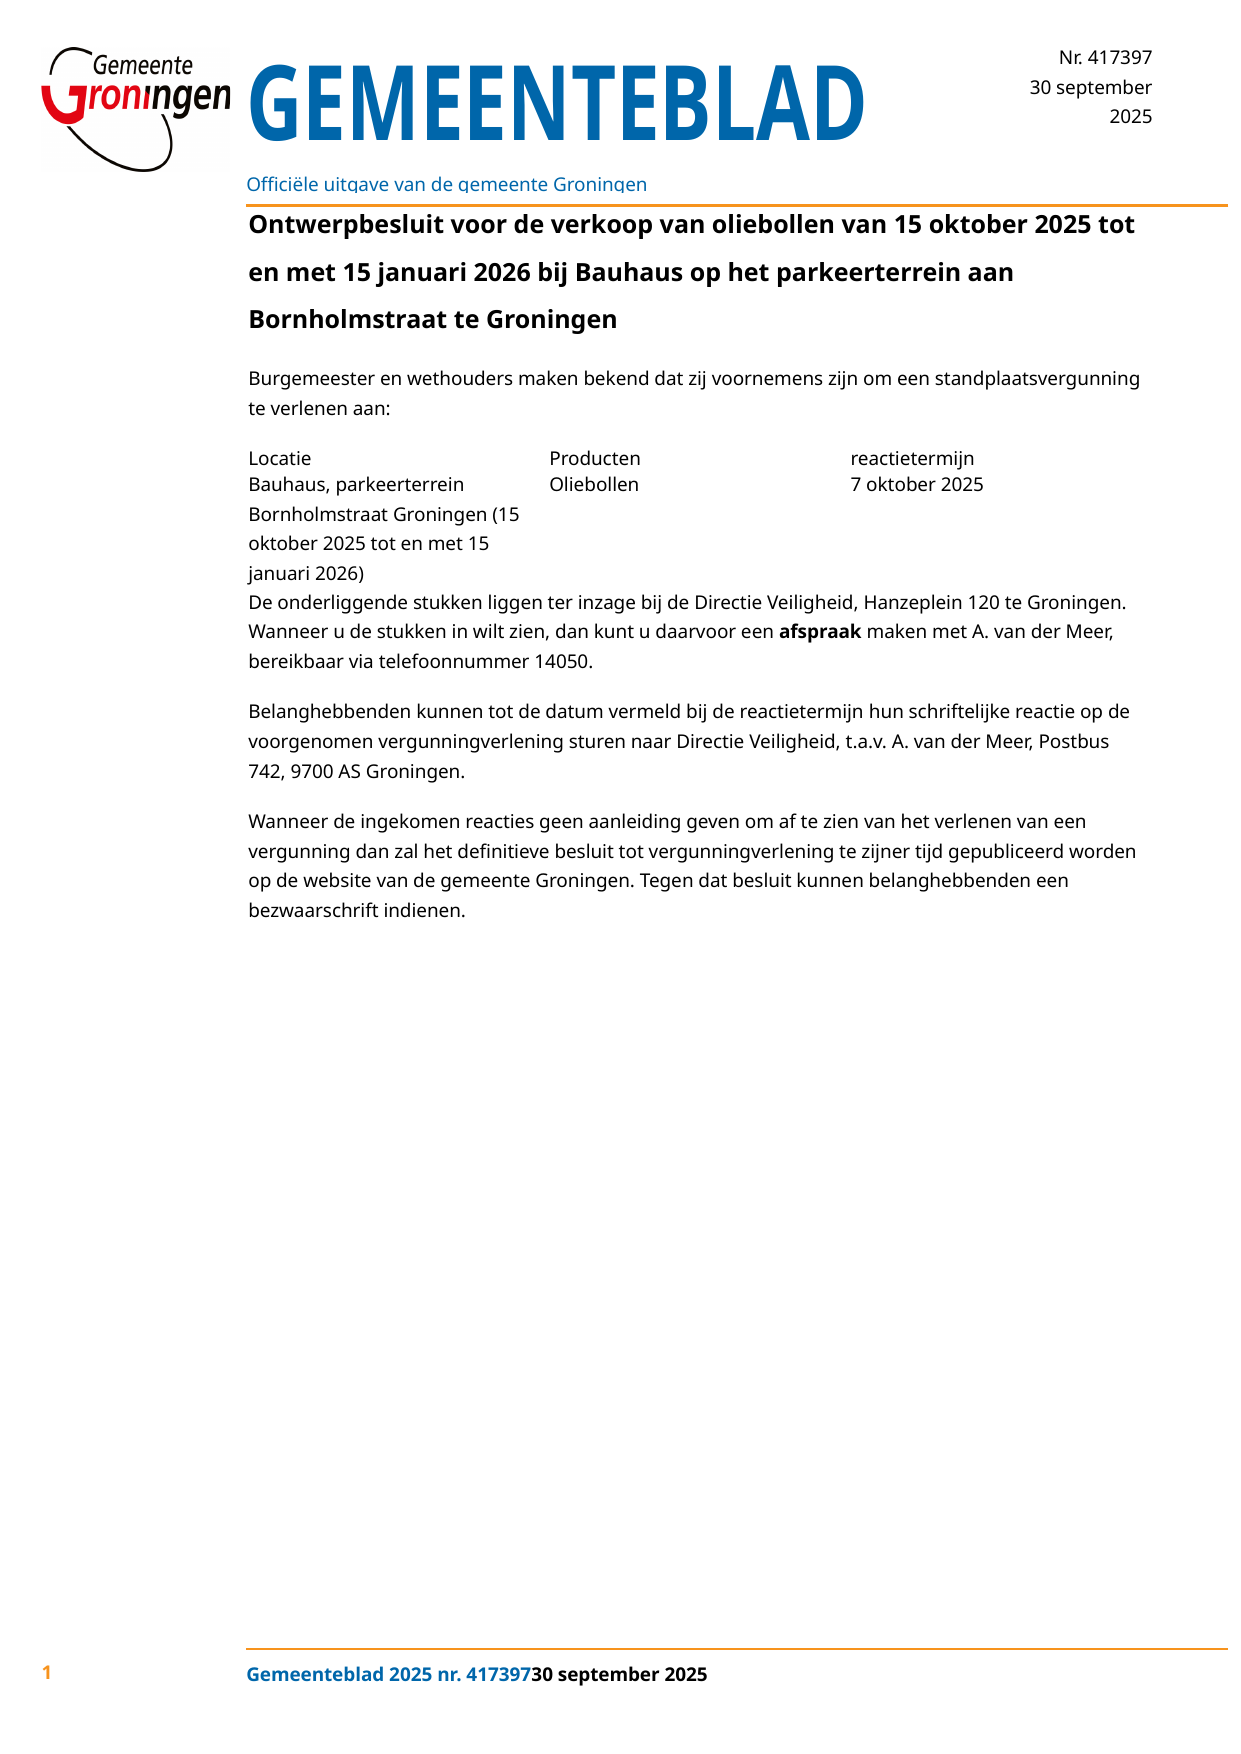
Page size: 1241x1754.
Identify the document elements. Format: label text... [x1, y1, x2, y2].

text Belanghebbenden kunnen tot de datum vermeld bij de reactietermijn hun schriftelijke reactie op de voorgenomen vergunningverlening sturen naar Directie Veiligheid, t.a.v. A. van der Meer, Postbus 742, 9700 AS Groningen. [248, 699, 1152, 783]
table_header reactietermijn [850, 446, 1152, 471]
table_cell Bauhaus, parkeerterrein Bornholmstraat Groningen (15 oktober 2025 tot en met 15 januari 2026) [248, 471, 549, 586]
text De onderliggende stukken liggen ter inzage bij de Directie Veiligheid, Hanzeplein 120 te Groningen. Wanneer u de stukken in wilt zien, dan kunt u daarvoor een afspraak maken met A. van der Meer, bereikbaar via telefoonnummer 14050. [248, 589, 1152, 674]
table_cell Oliebollen [549, 471, 850, 586]
table_cell 7 oktober 2025 [850, 471, 1152, 586]
table_header Producten [549, 446, 850, 471]
text Ontwerpbesluit voor de verkoop van oliebollen van 15 oktober 2025 tot en met 15 januari 2026 bij Bauhaus op het parkeerterrein aan Bornholmstraat te Groningen [248, 207, 1152, 336]
text Burgemeester en wethouders maken bekend dat zij voornemens zijn om een standplaatsvergunning te verlenen aan: [248, 366, 1152, 421]
table_header Locatie [248, 446, 549, 471]
picture [41, 47, 231, 172]
text Wanneer de ingekomen reacties geen aanleiding geven om af te zien van het verlenen van een vergunning dan zal het definitieve besluit tot vergunningverlening te zijner tijd gepubliceerd worden op de website van de gemeente Groningen. Tegen dat besluit kunnen belanghebbenden een bezwaarschrift indienen. [248, 808, 1152, 923]
